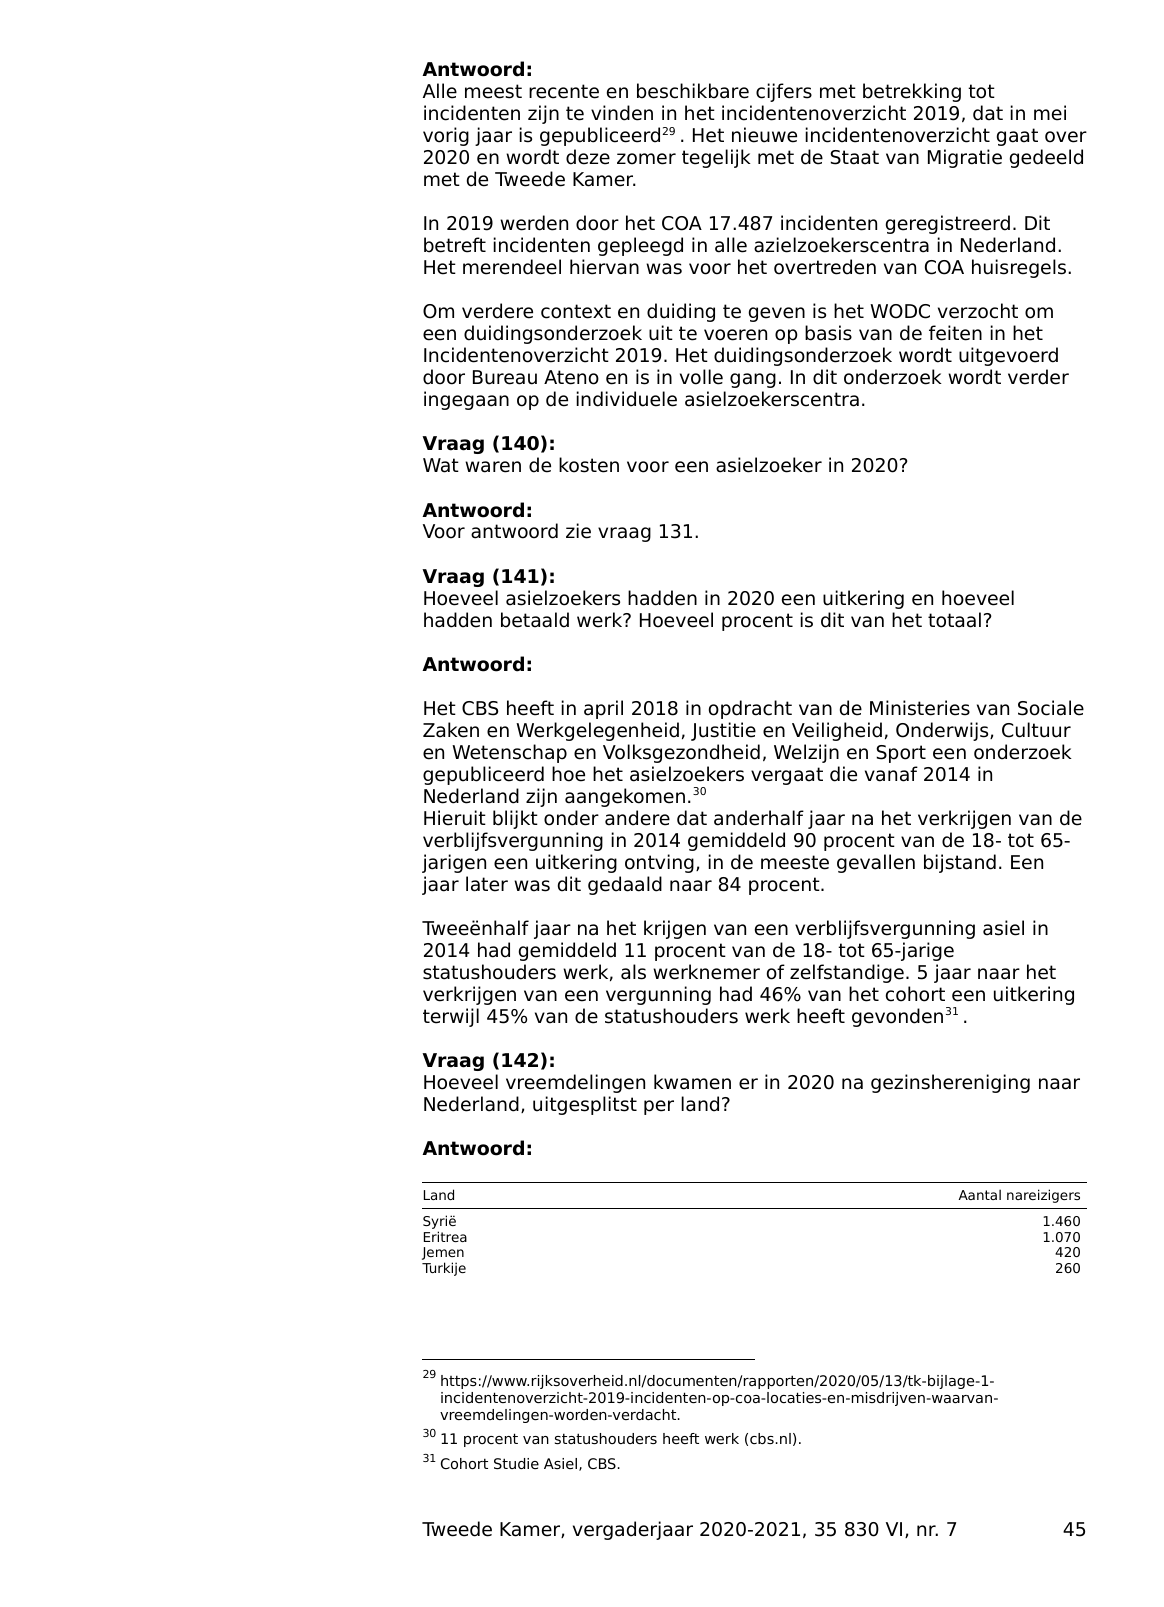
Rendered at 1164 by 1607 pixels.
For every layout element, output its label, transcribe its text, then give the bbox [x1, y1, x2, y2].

table_cell Eritrea [422, 1230, 747, 1245]
table_cell 260 [748, 1261, 1087, 1277]
subtitle Vraag (141): [422, 566, 1087, 588]
table_cell 1.070 [748, 1230, 1087, 1245]
table_cell Jemen [422, 1245, 747, 1261]
text In 2019 werden door het COA 17.487 incidenten geregistreerd. Dit betreft incidenten gepleegd in alle azielzoekerscentra in Nederland. Het merendeel hiervan was voor het overtreden van COA huisregels. [422, 213, 1087, 279]
text Om verdere context en duiding te geven is het WODC verzocht om een duidingsonderzoek uit te voeren op basis van de feiten in het Incidentenoverzicht 2019. Het duidingsonderzoek wordt uitgevoerd door Bureau Ateno en is in volle gang. In dit onderzoek wordt verder ingegaan op de individuele asielzoekerscentra. [422, 301, 1087, 411]
subtitle Vraag (142): [422, 1050, 1087, 1072]
subtitle Antwoord: [422, 654, 1087, 676]
text 11 procent van statushouders heeft werk (cbs.nl). [422, 1427, 1087, 1449]
text Hoeveel vreemdelingen kwamen er in 2020 na gezinshereniging naar Nederland, uitgesplitst per land? [422, 1072, 1087, 1116]
table_cell Turkije [422, 1261, 747, 1277]
text https://www.rijksoverheid.nl/documenten/rapporten/2020/05/13/tk-bijlage-1-incidentenoverzicht-2019-incidenten-op-coa-locaties-en-misdrijven-waarvan-vreemdelingen-worden-verdacht. [422, 1368, 1087, 1424]
table_cell 1.460 [748, 1209, 1087, 1229]
text Hieruit blijkt onder andere dat anderhalf jaar na het verkrijgen van de verblijfsvergunning in 2014 gemiddeld 90 procent van de 18- tot 65-jarigen een uitkering ontving, in de meeste gevallen bijstand. Een jaar later was dit gedaald naar 84 procent. [422, 808, 1087, 896]
text Voor antwoord zie vraag 131. [422, 521, 1087, 543]
text Alle meest recente en beschikbare cijfers met betrekking tot incidenten zijn te vinden in het incidentenoverzicht 2019, dat in mei vorig jaar is gepubliceerd. Het nieuwe incidentenoverzicht gaat over 2020 en wordt deze zomer tegelijk met de Staat van Migratie gedeeld met de Tweede Kamer. [422, 81, 1087, 191]
subtitle Vraag (140): [422, 433, 1087, 455]
table_header Aantal nareizigers [748, 1183, 1087, 1208]
table_cell 420 [748, 1245, 1087, 1261]
subtitle Antwoord: [422, 1138, 1087, 1160]
text Cohort Studie Asiel, CBS. [422, 1452, 1087, 1474]
text Wat waren de kosten voor een asielzoeker in 2020? [422, 455, 1087, 477]
text Hoeveel asielzoekers hadden in 2020 een uitkering en hoeveel hadden betaald werk? Hoeveel procent is dit van het totaal? [422, 588, 1087, 632]
subtitle Antwoord: [422, 499, 1087, 521]
subtitle Antwoord: [422, 59, 1087, 81]
table_cell Syrië [422, 1209, 747, 1229]
text Tweeënhalf jaar na het krijgen van een verblijfsvergunning asiel in 2014 had gemiddeld 11 procent van de 18- tot 65-jarige statushouders werk, als werknemer of zelfstandige. 5 jaar naar het verkrijgen van een vergunning had 46% van het cohort een uitkering terwijl 45% van de statushouders werk heeft gevonden. [422, 918, 1087, 1028]
text Het CBS heeft in april 2018 in opdracht van de Ministeries van Sociale Zaken en Werkgelegenheid, Justitie en Veiligheid, Onderwijs, Cultuur en Wetenschap en Volksgezondheid, Welzijn en Sport een onderzoek gepubliceerd hoe het asielzoekers vergaat die vanaf 2014 in Nederland zijn aangekomen. [422, 698, 1087, 808]
table_header Land [422, 1183, 747, 1208]
